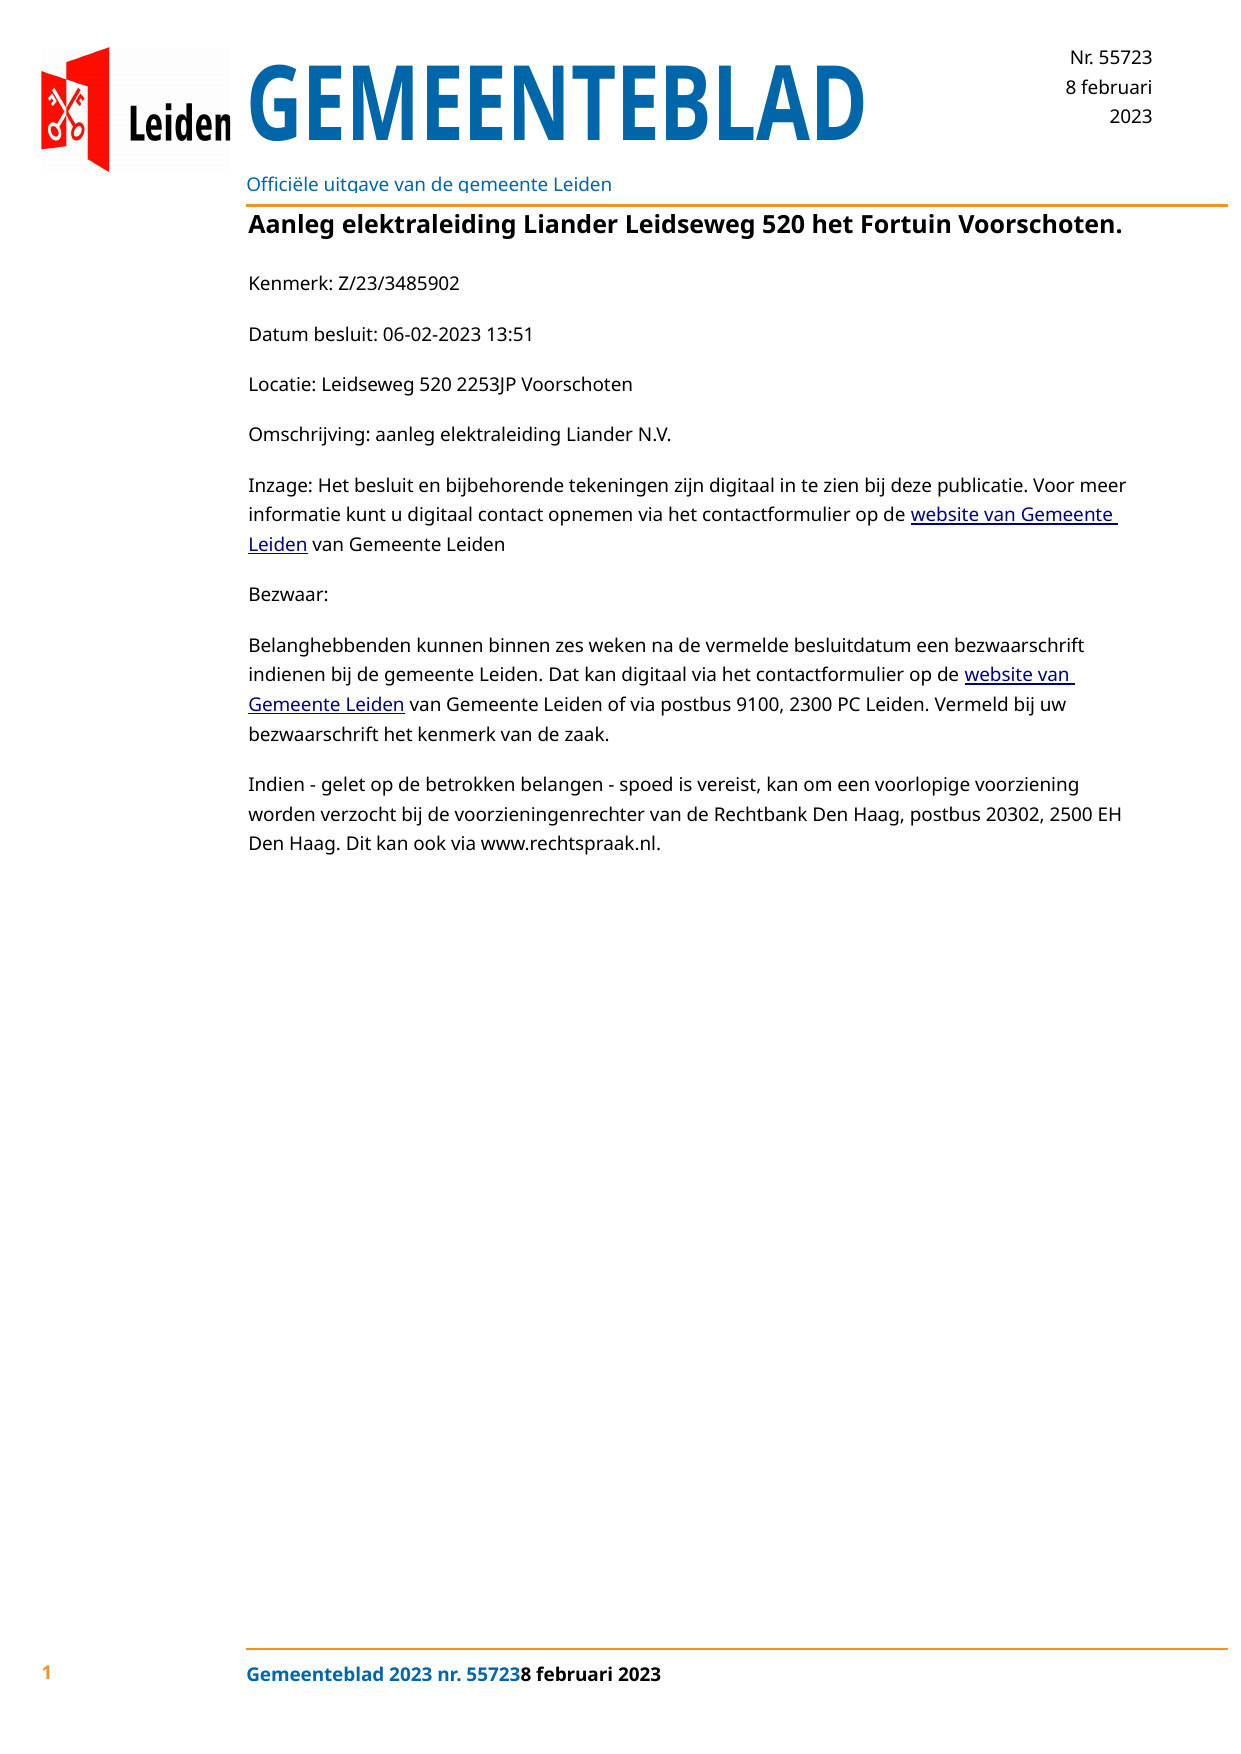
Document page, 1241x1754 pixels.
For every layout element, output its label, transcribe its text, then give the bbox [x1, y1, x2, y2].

text Locatie: Leidseweg 520 2253JP Voorschoten [248, 371, 1152, 397]
text Indien - gelet op de betrokken belangen - spoed is vereist, kan om een voorlopige voorziening worden verzocht bij de voorzieningenrechter van de Rechtbank Den Haag, postbus 20302, 2500 EH Den Haag. Dit kan ook via www.rechtspraak.nl. [248, 771, 1152, 856]
text Omschrijving: aanleg elektraleiding Liander N.V. [248, 422, 1152, 447]
text Aanleg elektraleiding Liander Leidseweg 520 het Fortuin Voorschoten. [248, 207, 1152, 241]
text Datum besluit: 06-02-2023 13:51 [248, 321, 1152, 346]
text Bezwaar: [248, 582, 1152, 607]
text Belanghebbenden kunnen binnen zes weken na de vermelde besluitdatum een bezwaarschrift indienen bij de gemeente Leiden. Dat kan digitaal via het contactformulier op de website van Gemeente Leiden van Gemeente Leiden of via postbus 9100, 2300 PC Leiden. Vermeld bij uw bezwaarschrift het kenmerk van de zaak. [248, 632, 1152, 746]
picture [41, 47, 231, 172]
text Inzage: Het besluit en bijbehorende tekeningen zijn digitaal in te zien bij deze publicatie. Voor meer informatie kunt u digitaal contact opnemen via het contactformulier op de website van Gemeente Leiden van Gemeente Leiden [248, 472, 1152, 557]
text Kenmerk: Z/23/3485902 [248, 270, 1152, 296]
